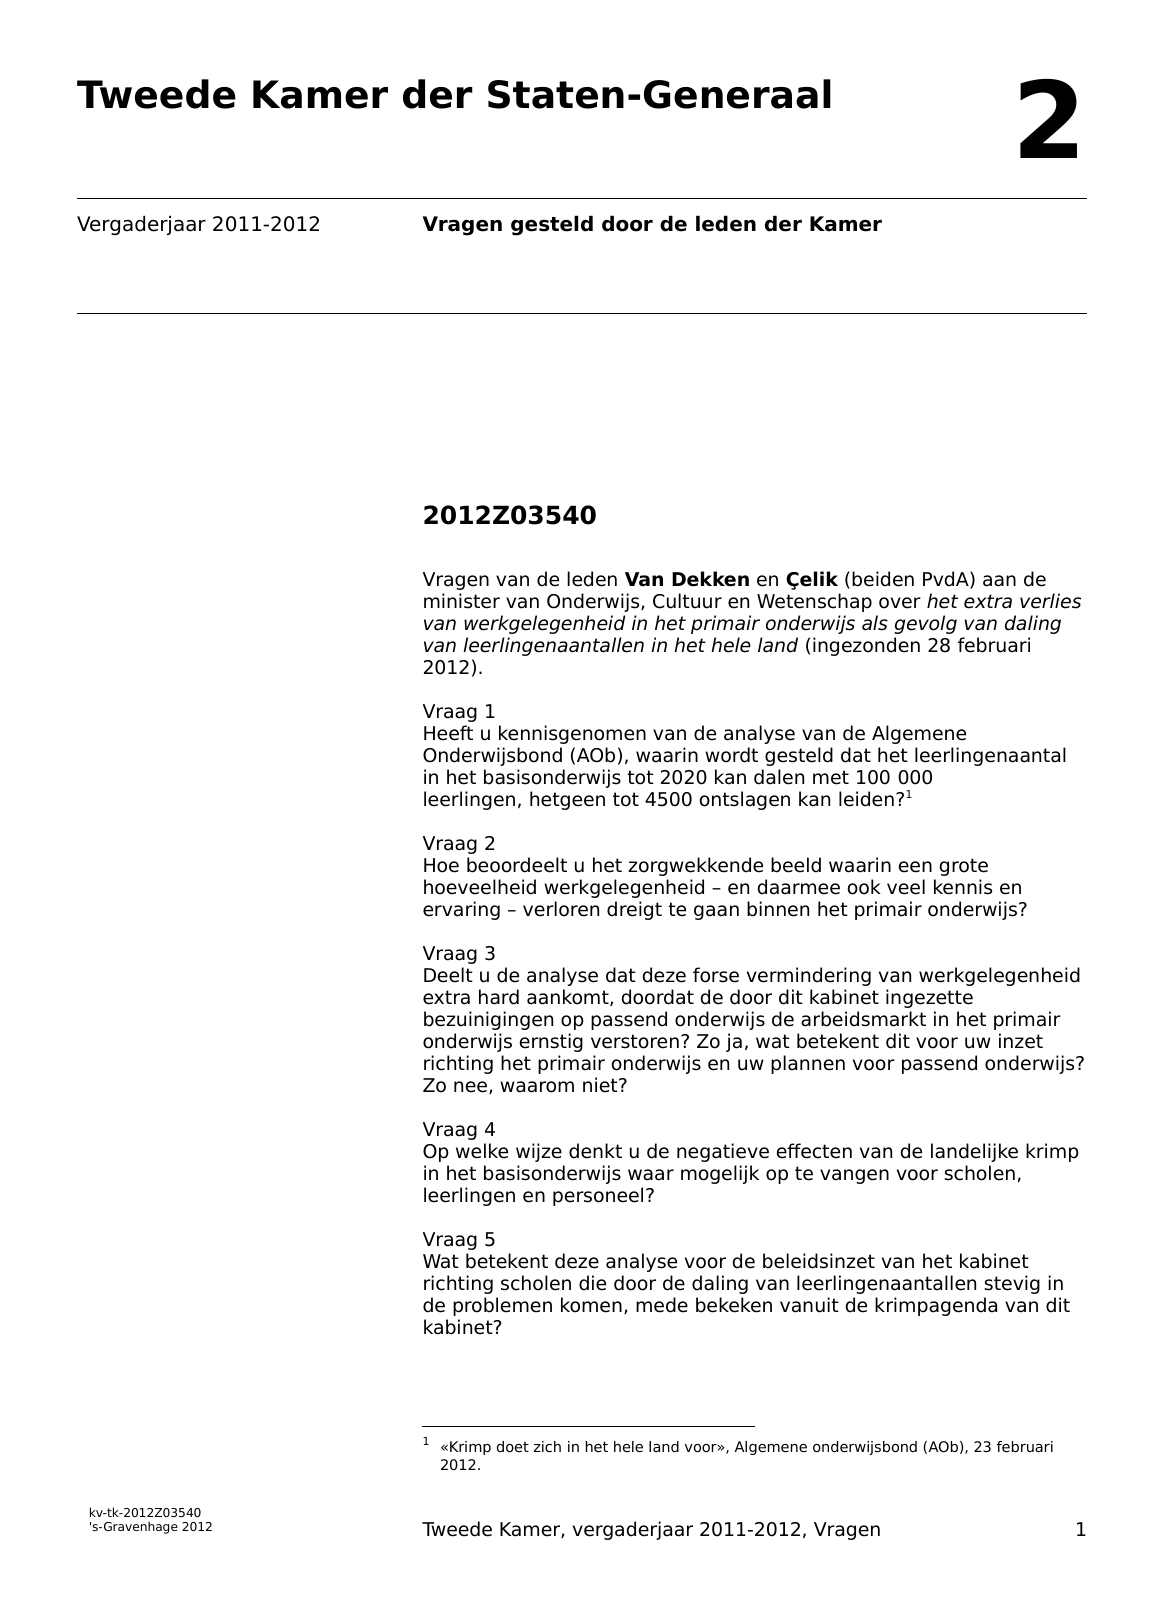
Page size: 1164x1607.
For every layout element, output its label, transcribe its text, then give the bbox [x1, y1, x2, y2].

text Vraag 2 [422, 833, 1087, 855]
text Hoe beoordeelt u het zorgwekkende beeld waarin een grote hoeveelheid werkgelegenheid – en daarmee ook veel kennis en ervaring – verloren dreigt te gaan binnen het primair onderwijs? [422, 855, 1087, 921]
text Vraag 5 [422, 1229, 1087, 1251]
text Heeft u kennisgenomen van de analyse van de Algemene Onderwijsbond (AOb), waarin wordt gesteld dat het leerlingenaantal in het basisonderwijs tot 2020 kan dalen met 100 000 leerlingen, hetgeen tot 4500 ontslagen kan leiden? [422, 723, 1087, 811]
text Deelt u de analyse dat deze forse vermindering van werkgelegenheid extra hard aankomt, doordat de door dit kabinet ingezette bezuinigingen op passend onderwijs de arbeidsmarkt in het primair onderwijs ernstig verstoren? Zo ja, wat betekent dit voor uw inzet richting het primair onderwijs en uw plannen voor passend onderwijs? Zo nee, waarom niet? [422, 965, 1087, 1097]
text Vraag 1 [422, 701, 1087, 723]
text Vragen van de leden Van Dekken en Çelik (beiden PvdA) aan de minister van Onderwijs, Cultuur en Wetenschap over het extra verlies van werkgelegenheid in het primair onderwijs als gevolg van daling van leerlingenaantallen in het hele land (ingezonden 28 februari 2012). [422, 569, 1087, 679]
text Wat betekent deze analyse voor de beleidsinzet van het kabinet richting scholen die door de daling van leerlingenaantallen stevig in de problemen komen, mede bekeken vanuit de krimpagenda van dit kabinet? [422, 1251, 1087, 1339]
table_cell Vragen gesteld door de leden der Kamer [422, 199, 1087, 313]
text Vraag 3 [422, 943, 1087, 965]
table_cell Vergaderjaar 2011-2012 [77, 199, 422, 313]
text 's-Gravenhage 2012 [88, 1520, 323, 1534]
text Op welke wijze denkt u de negatieve effecten van de landelijke krimp in het basisonderwijs waar mogelijk op te vangen voor scholen, leerlingen en personeel? [422, 1141, 1087, 1207]
text «Krimp doet zich in het hele land voor», Algemene onderwijsbond (AOb), 23 februari 2012. [422, 1435, 1087, 1474]
text Vraag 4 [422, 1119, 1087, 1141]
text 2012Z03540 [422, 501, 1087, 531]
text kv-tk-2012Z03540 [88, 1506, 323, 1520]
table_header 2 [886, 59, 1087, 198]
table_header Tweede Kamer der Staten-Generaal [77, 59, 886, 198]
